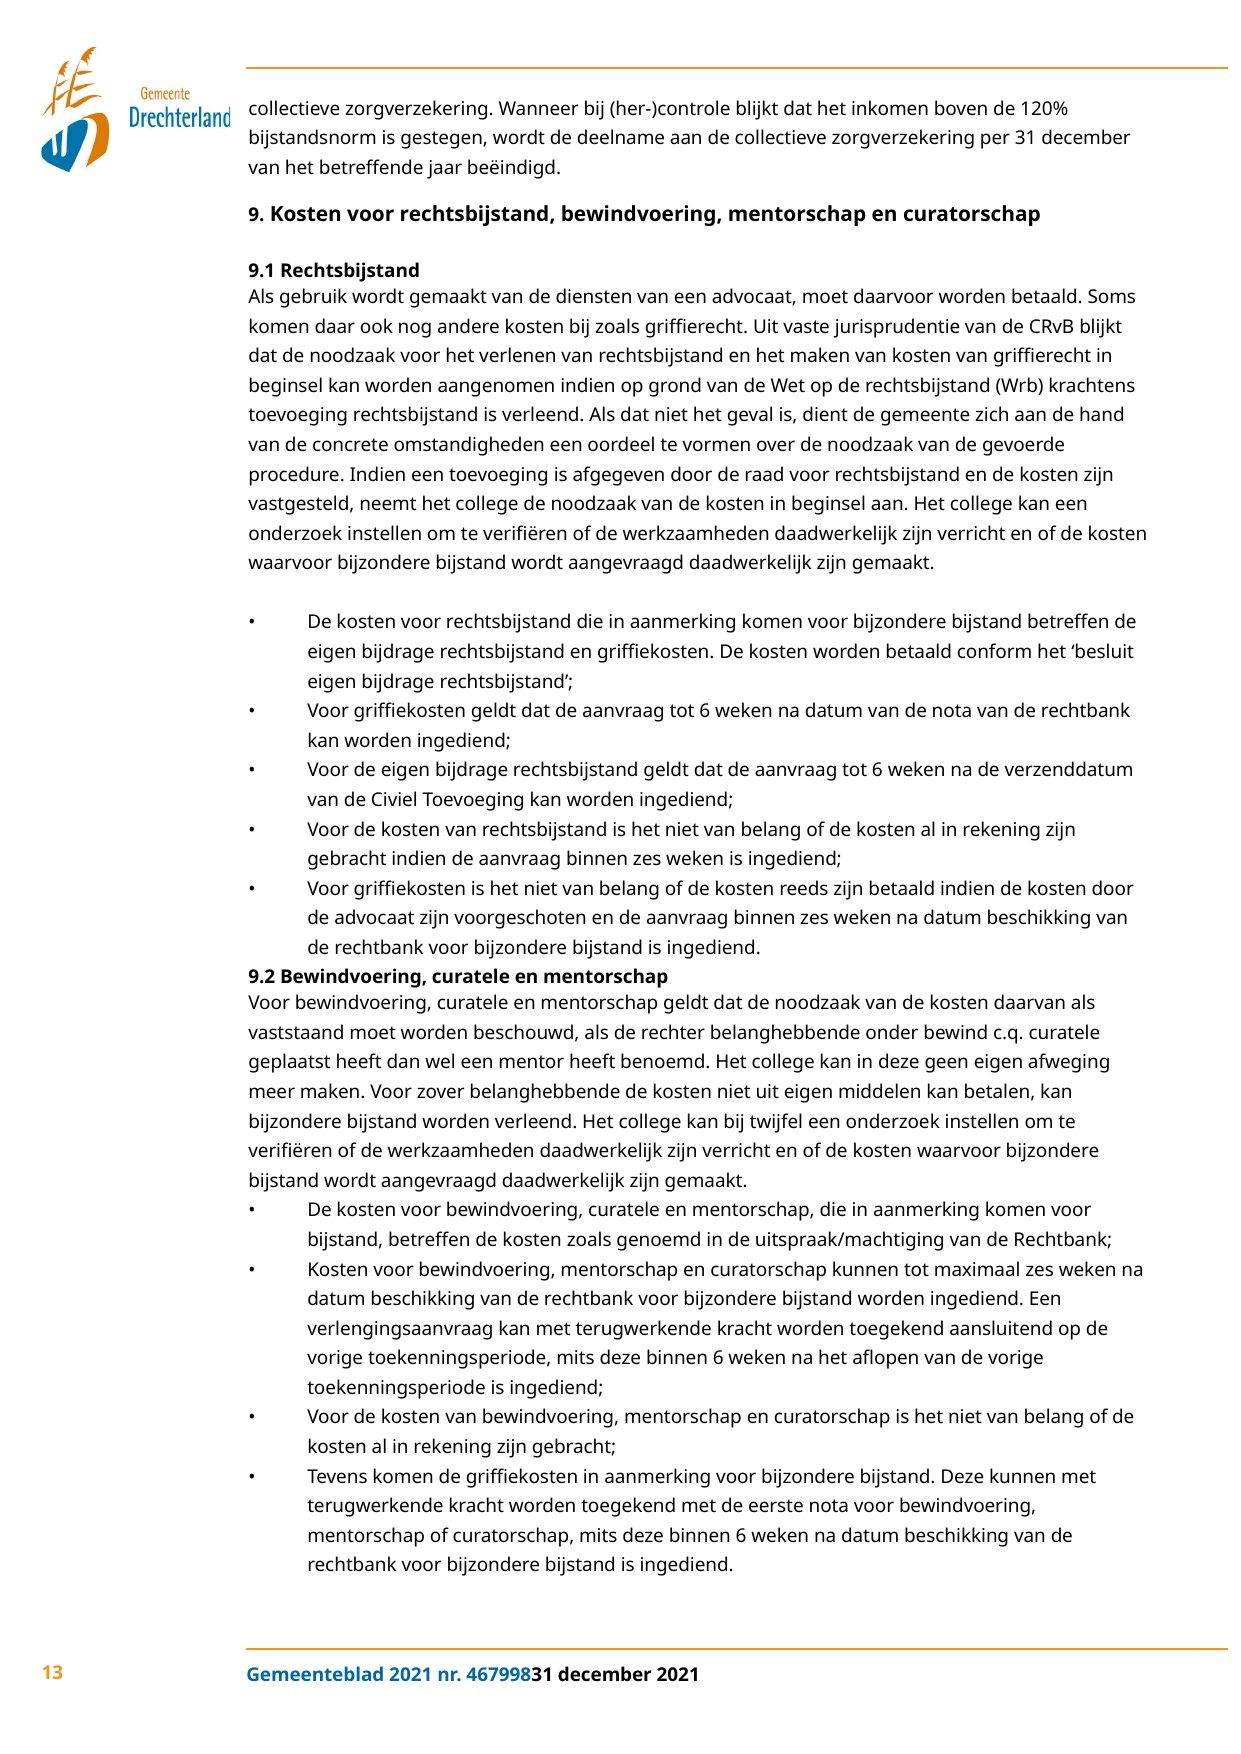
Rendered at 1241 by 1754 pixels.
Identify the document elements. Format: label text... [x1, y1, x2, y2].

list Kosten voor bewindvoering, mentorschap en curatorschap kunnen tot maximaal zes weken na datum beschikking van de rechtbank voor bijzondere bijstand worden ingediend. Een verlengingsaanvraag kan met terugwerkende kracht worden toegekend aansluitend op de vorige toekenningsperiode, mits deze binnen 6 weken na het aflopen van de vorige toekenningsperiode is ingediend; [248, 1256, 1152, 1400]
text 9.1 Rechtsbijstand [248, 258, 1152, 283]
list De kosten voor rechtsbijstand die in aanmerking komen voor bijzondere bijstand betreffen de eigen bijdrage rechtsbijstand en griffiekosten. De kosten worden betaald conform het ‘besluit eigen bijdrage rechtsbijstand’; [248, 609, 1152, 694]
text 9.2 Bewindvoering, curatele en mentorschap [248, 964, 1152, 989]
list Voor de eigen bijdrage rechtsbijstand geldt dat de aanvraag tot 6 weken na de verzenddatum van de Civiel Toevoeging kan worden ingediend; [248, 757, 1152, 812]
list Voor de kosten van rechtsbijstand is het niet van belang of de kosten al in rekening zijn gebracht indien de aanvraag binnen zes weken is ingediend; [248, 816, 1152, 871]
list Voor griffiekosten geldt dat de aanvraag tot 6 weken na datum van de nota van de rechtbank kan worden ingediend; [248, 697, 1152, 753]
list Voor de kosten van bewindvoering, mentorschap en curatorschap is het niet van belang of de kosten al in rekening zijn gebracht; [248, 1404, 1152, 1459]
text Als gebruik wordt gemaakt van de diensten van een advocaat, moet daarvoor worden betaald. Soms komen daar ook nog andere kosten bij zoals griffierecht. Uit vaste jurisprudentie van de CRvB blijkt dat de noodzaak voor het verlenen van rechtsbijstand en het maken van kosten van griffierecht in beginsel kan worden aangenomen indien op grond van de Wet op de rechtsbijstand (Wrb) krachtens toevoeging rechtsbijstand is verleend. Als dat niet het geval is, dient de gemeente zich aan de hand van de concrete omstandigheden een oordeel te vormen over de noodzaak van de gevoerde procedure. Indien een toevoeging is afgegeven door de raad voor rechtsbijstand en de kosten zijn vastgesteld, neemt het college de noodzaak van de kosten in beginsel aan. Het college kan een onderzoek instellen om te verifiëren of de werkzaamheden daadwerkelijk zijn verricht en of de kosten waarvoor bijzondere bijstand wordt aangevraagd daadwerkelijk zijn gemaakt. [248, 283, 1152, 575]
text collectieve zorgverzekering. Wanneer bij (her-)controle blijkt dat het inkomen boven de 120% bijstandsnorm is gestegen, wordt de deelname aan de collectieve zorgverzekering per 31 december van het betreffende jaar beëindigd. [248, 95, 1152, 180]
text Voor bewindvoering, curatele en mentorschap geldt dat de noodzaak van de kosten daarvan als vaststaand moet worden beschouwd, als de rechter belanghebbende onder bewind c.q. curatele geplaatst heeft dan wel een mentor heeft benoemd. Het college kan in deze geen eigen afweging meer maken. Voor zover belanghebbende de kosten niet uit eigen middelen kan betalen, kan bijzondere bijstand worden verleend. Het college kan bij twijfel een onderzoek instellen om te verifiëren of de werkzaamheden daadwerkelijk zijn verricht en of de kosten waarvoor bijzondere bijstand wordt aangevraagd daadwerkelijk zijn gemaakt. [248, 989, 1152, 1193]
text 9. Kosten voor rechtsbijstand, bewindvoering, mentorschap en curatorschap [248, 199, 1152, 228]
picture [41, 47, 231, 172]
picture [226, 115, 231, 124]
picture [41, 158, 64, 172]
list De kosten voor bewindvoering, curatele en mentorschap, die in aanmerking komen voor bijstand, betreffen de kosten zoals genoemd in de uitspraak/machtiging van de Rechtbank; [248, 1197, 1152, 1252]
list Voor griffiekosten is het niet van belang of de kosten reeds zijn betaald indien de kosten door de advocaat zijn voorgeschoten en de aanvraag binnen zes weken na datum beschikking van de rechtbank voor bijzondere bijstand is ingediend. [248, 875, 1152, 960]
list Tevens komen de griffiekosten in aanmerking voor bijzondere bijstand. Deze kunnen met terugwerkende kracht worden toegekend met de eerste nota voor bewindvoering, mentorschap of curatorschap, mits deze binnen 6 weken na datum beschikking van de rechtbank voor bijzondere bijstand is ingediend. [248, 1463, 1152, 1577]
